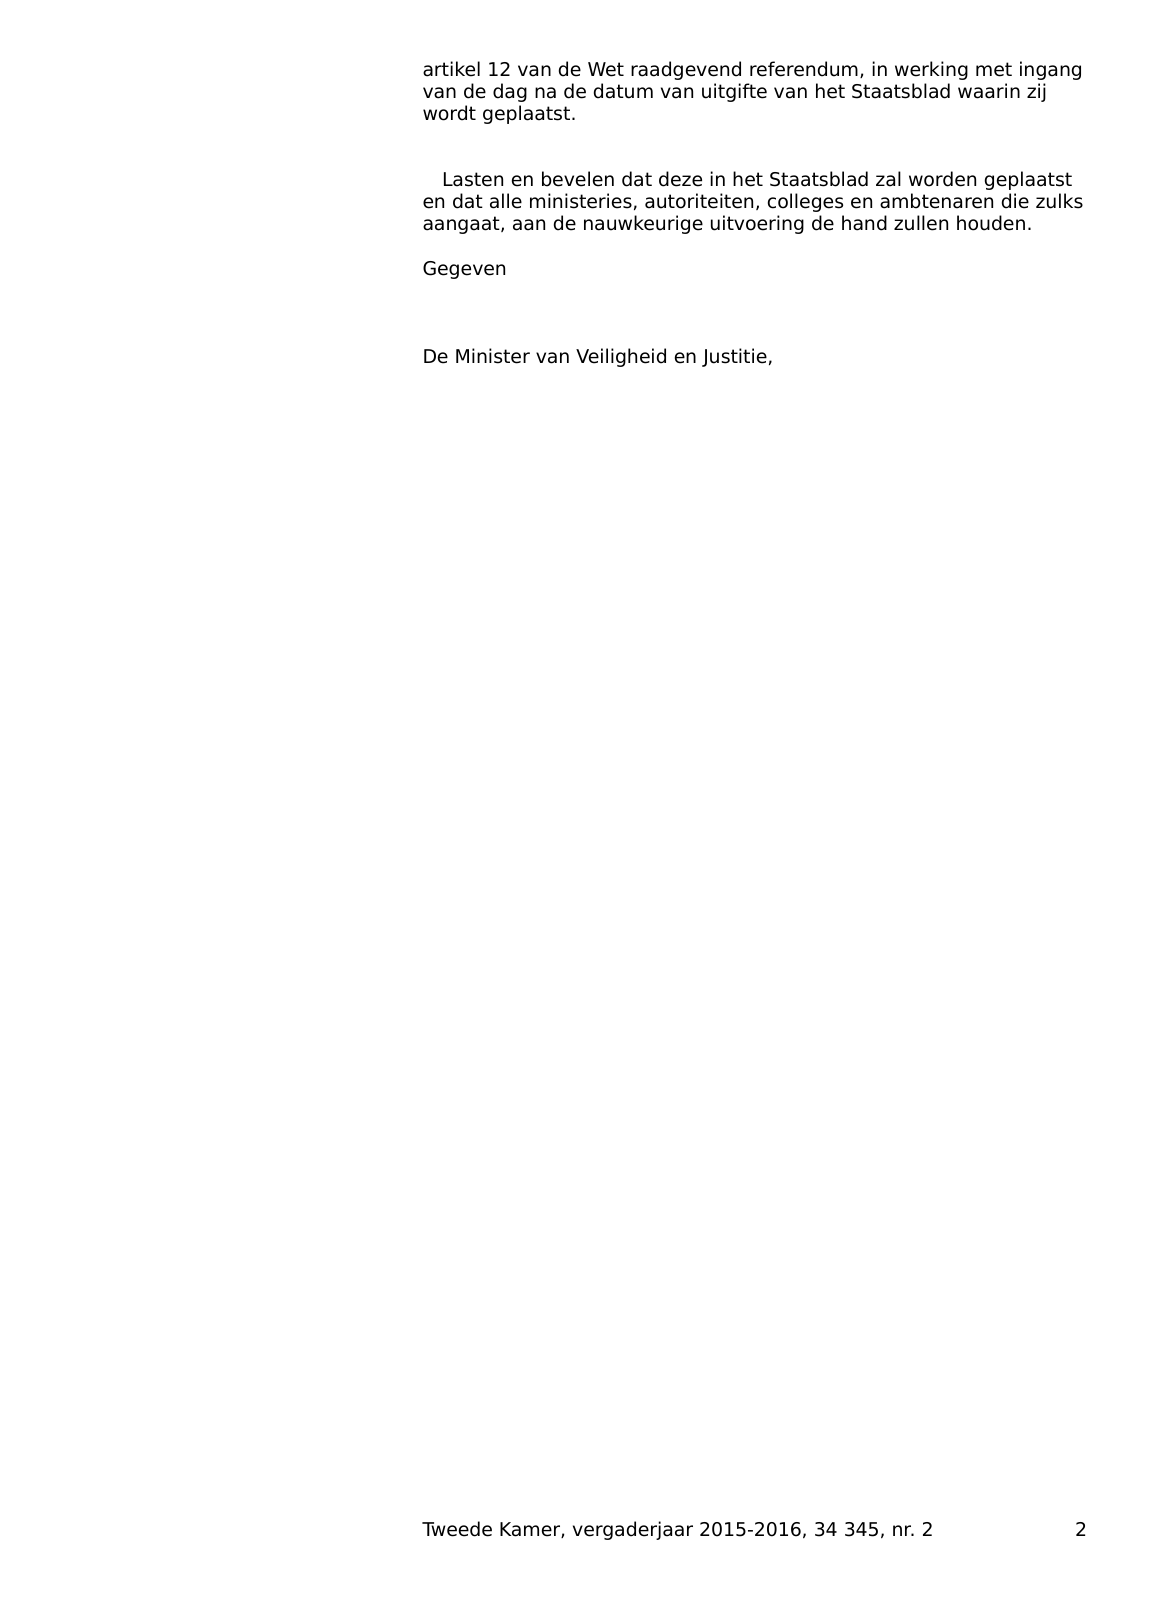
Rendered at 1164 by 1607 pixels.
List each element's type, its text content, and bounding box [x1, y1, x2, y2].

text artikel 12 van de Wet raadgevend referendum, in werking met ingang van de dag na de datum van uitgifte van het Staatsblad waarin zij wordt geplaatst. [422, 59, 1087, 125]
text Lasten en bevelen dat deze in het Staatsblad zal worden geplaatst en dat alle ministeries, autoriteiten, colleges en ambtenaren die zulks aangaat, aan de nauwkeurige uitvoering de hand zullen houden. [422, 169, 1087, 235]
text De Minister van Veiligheid en Justitie, [422, 346, 1087, 368]
text Gegeven [422, 257, 1087, 279]
